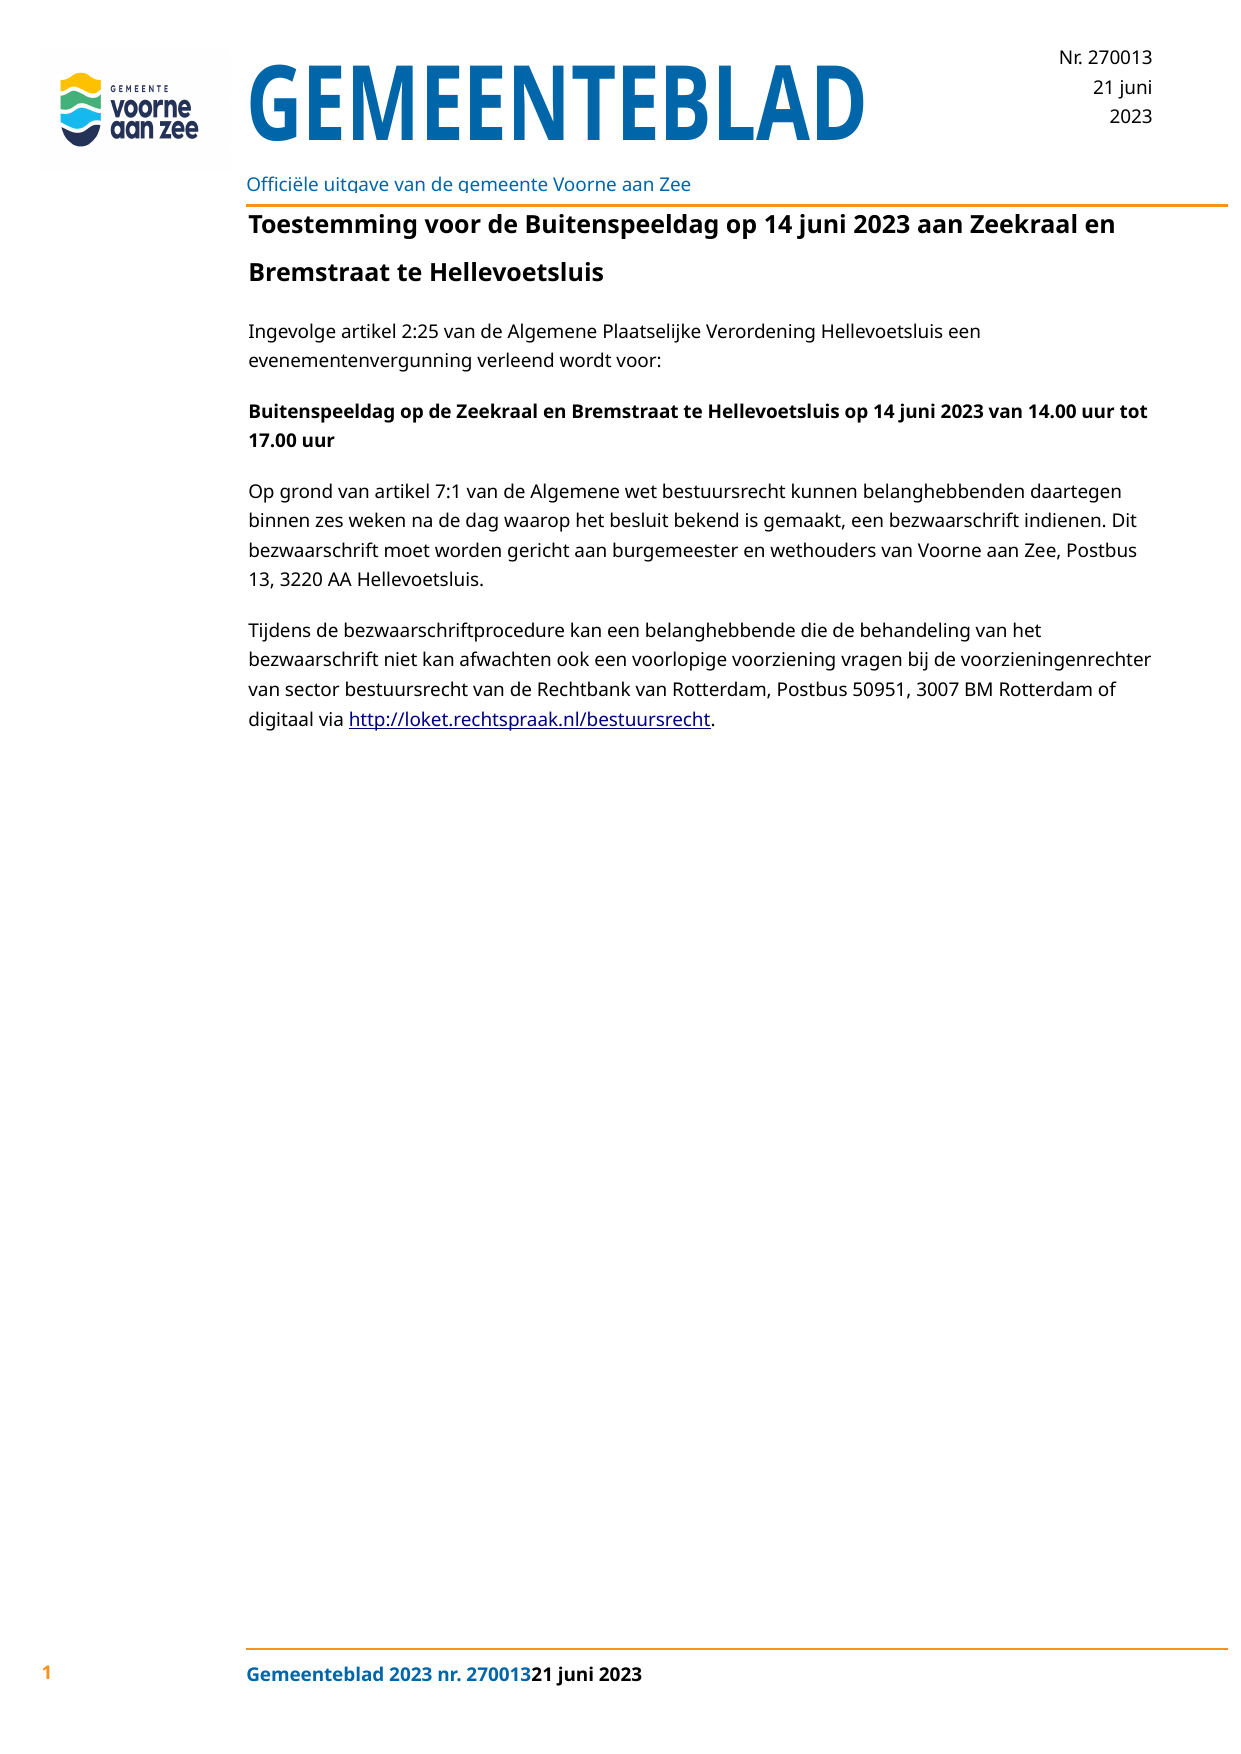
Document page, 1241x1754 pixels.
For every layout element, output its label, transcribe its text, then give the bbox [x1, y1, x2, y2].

text Toestemming voor de Buitenspeeldag op 14 juni 2023 aan Zeekraal en Bremstraat te Hellevoetsluis [248, 207, 1152, 288]
picture [41, 47, 231, 172]
text Tijdens de bezwaarschriftprocedure kan een belanghebbende die de behandeling van het bezwaarschrift niet kan afwachten ook een voorlopige voorziening vragen bij de voorzieningenrechter van sector bestuursrecht van de Rechtbank van Rotterdam, Postbus 50951, 3007 BM Rotterdam of digitaal via http://loket.rechtspraak.nl/bestuursrecht. [248, 617, 1152, 732]
text Buitenspeeldag op de Zeekraal en Bremstraat te Hellevoetsluis op 14 juni 2023 van 14.00 uur tot 17.00 uur [248, 398, 1152, 453]
text Op grond van artikel 7:1 van de Algemene wet bestuursrecht kunnen belanghebbenden daartegen binnen zes weken na de dag waarop het besluit bekend is gemaakt, een bezwaarschrift indienen. Dit bezwaarschrift moet worden gericht aan burgemeester en wethouders van Voorne aan Zee, Postbus 13, 3220 AA Hellevoetsluis. [248, 478, 1152, 592]
text Ingevolge artikel 2:25 van de Algemene Plaatselijke Verordening Hellevoetsluis een evenementenvergunning verleend wordt voor: [248, 318, 1152, 373]
